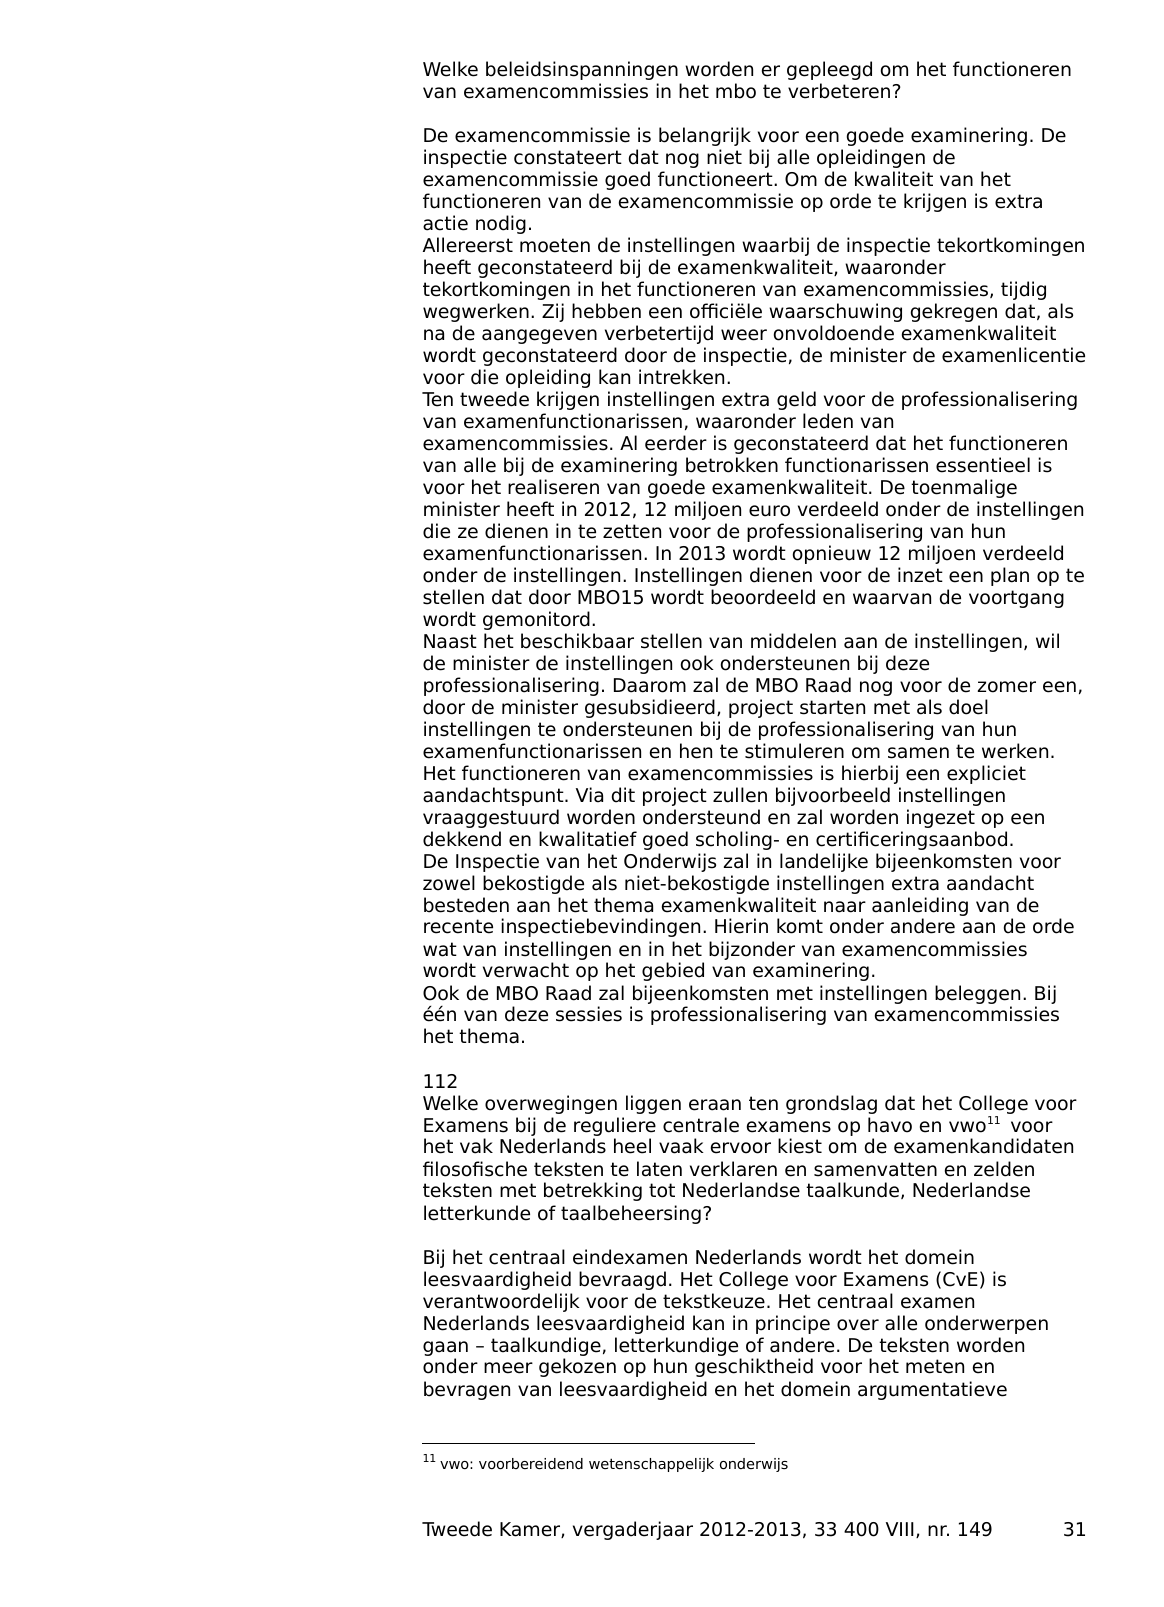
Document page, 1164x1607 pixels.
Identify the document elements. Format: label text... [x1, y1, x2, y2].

text Ten tweede krijgen instellingen extra geld voor de professionalisering van examenfunctionarissen, waaronder leden van examencommissies. Al eerder is geconstateerd dat het functioneren van alle bij de examinering betrokken functionarissen essentieel is voor het realiseren van goede examenkwaliteit. De toenmalige minister heeft in 2012, 12 miljoen euro verdeeld onder de instellingen die ze dienen in te zetten voor de professionalisering van hun examenfunctionarissen. In 2013 wordt opnieuw 12 miljoen verdeeld onder de instellingen. Instellingen dienen voor de inzet een plan op te stellen dat door MBO15 wordt beoordeeld en waarvan de voortgang wordt gemonitord. [422, 389, 1087, 631]
text Naast het beschikbaar stellen van middelen aan de instellingen, wil de minister de instellingen ook ondersteunen bij deze professionalisering. Daarom zal de MBO Raad nog voor de zomer een, door de minister gesubsidieerd, project starten met als doel instellingen te ondersteunen bij de professionalisering van hun examenfunctionarissen en hen te stimuleren om samen te werken. Het functioneren van examencommissies is hierbij een expliciet aandachtspunt. Via dit project zullen bijvoorbeeld instellingen vraaggestuurd worden ondersteund en zal worden ingezet op een dekkend en kwalitatief goed scholing- en certificeringsaanbod. [422, 631, 1087, 851]
text vwo: voorbereidend wetenschappelijk onderwijs [422, 1452, 1087, 1474]
text De examencommissie is belangrijk voor een goede examinering. De inspectie constateert dat nog niet bij alle opleidingen de examencommissie goed functioneert. Om de kwaliteit van het functioneren van de examencommissie op orde te krijgen is extra actie nodig. [422, 125, 1087, 235]
text 112 [422, 1071, 1087, 1092]
text Allereerst moeten de instellingen waarbij de inspectie tekortkomingen heeft geconstateerd bij de examenkwaliteit, waaronder tekortkomingen in het functioneren van examencommissies, tijdig wegwerken. Zij hebben een officiële waarschuwing gekregen dat, als na de aangegeven verbetertijd weer onvoldoende examenkwaliteit wordt geconstateerd door de inspectie, de minister de examenlicentie voor die opleiding kan intrekken. [422, 235, 1087, 389]
text Bij het centraal eindexamen Nederlands wordt het domein leesvaardigheid bevraagd. Het College voor Examens (CvE) is verantwoordelijk voor de tekstkeuze. Het centraal examen Nederlands leesvaardigheid kan in principe over alle onderwerpen gaan – taalkundige, letterkundige of andere. De teksten worden onder meer gekozen op hun geschiktheid voor het meten en bevragen van leesvaardigheid en het domein argumentatieve [422, 1247, 1087, 1400]
text Ook de MBO Raad zal bijeenkomsten met instellingen beleggen. Bij één van deze sessies is professionalisering van examencommissies het thema. [422, 982, 1087, 1048]
text De Inspectie van het Onderwijs zal in landelijke bijeenkomsten voor zowel bekostigde als niet-bekostigde instellingen extra aandacht besteden aan het thema examenkwaliteit naar aanleiding van de recente inspectiebevindingen. Hierin komt onder andere aan de orde wat van instellingen en in het bijzonder van examencommissies wordt verwacht op het gebied van examinering. [422, 851, 1087, 982]
text Welke overwegingen liggen eraan ten grondslag dat het College voor Examens bij de reguliere centrale examens op havo en vwo voor het vak Nederlands heel vaak ervoor kiest om de examenkandidaten filosofische teksten te laten verklaren en samenvatten en zelden teksten met betrekking tot Nederlandse taalkunde, Nederlandse letterkunde of taalbeheersing? [422, 1092, 1087, 1224]
text Welke beleidsinspanningen worden er gepleegd om het functioneren van examencommissies in het mbo te verbeteren? [422, 59, 1087, 103]
